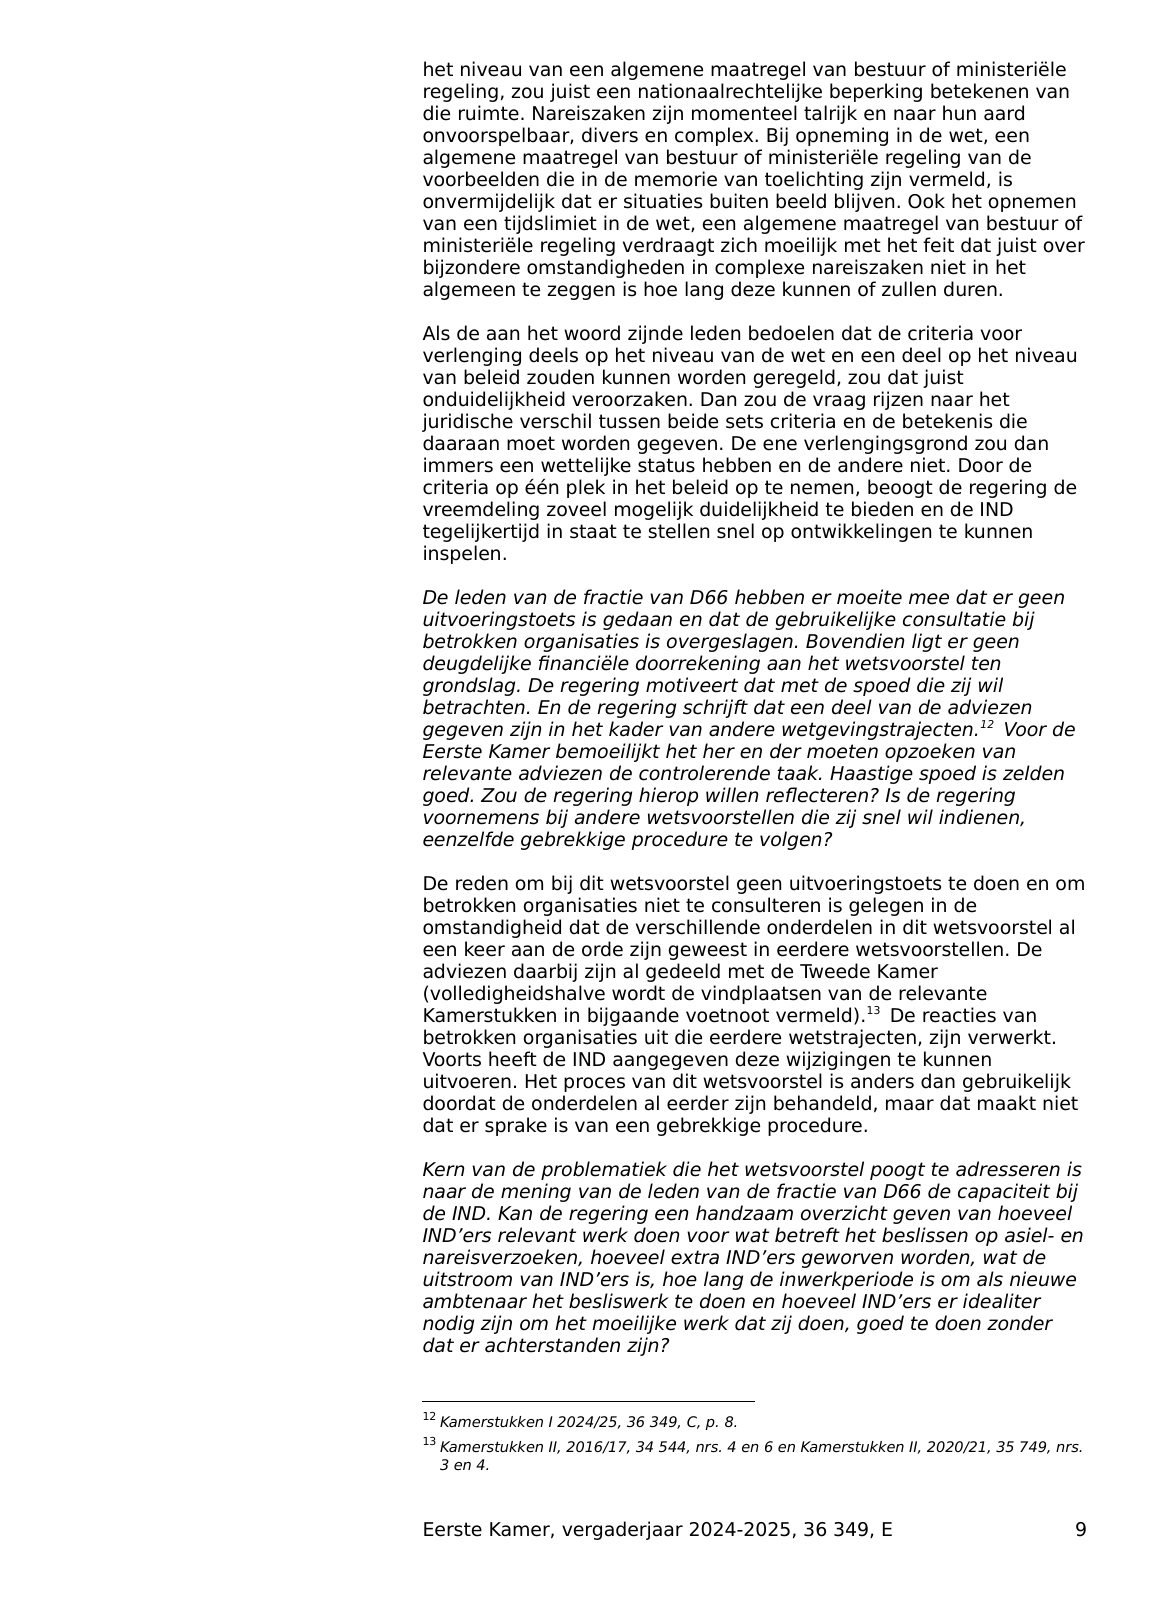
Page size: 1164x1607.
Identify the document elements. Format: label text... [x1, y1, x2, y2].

text Kern van de problematiek die het wetsvoorstel poogt te adresseren is naar de mening van de leden van de fractie van D66 de capaciteit bij de IND. Kan de regering een handzaam overzicht geven van hoeveel IND’ers relevant werk doen voor wat betreft het beslissen op asiel- en nareisverzoeken, hoeveel extra IND’ers geworven worden, wat de uitstroom van IND’ers is, hoe lang de inwerkperiode is om als nieuwe ambtenaar het besliswerk te doen en hoeveel IND’ers er idealiter nodig zijn om het moeilijke werk dat zij doen, goed te doen zonder dat er achterstanden zijn? [422, 1159, 1087, 1357]
text Kamerstukken I 2024/25, 36 349, C, p. 8. [422, 1410, 1087, 1432]
text Kamerstukken II, 2016/17, 34 544, nrs. 4 en 6 en Kamerstukken II, 2020/21, 35 749, nrs. 3 en 4. [422, 1435, 1087, 1474]
text De leden van de fractie van D66 hebben er moeite mee dat er geen uitvoeringstoets is gedaan en dat de gebruikelijke consultatie bij betrokken organisaties is overgeslagen. Bovendien ligt er geen deugdelijke financiële doorrekening aan het wetsvoorstel ten grondslag. De regering motiveert dat met de spoed die zij wil betrachten. En de regering schrijft dat een deel van de adviezen gegeven zijn in het kader van andere wetgevingstrajecten. Voor de Eerste Kamer bemoeilijkt het her en der moeten opzoeken van relevante adviezen de controlerende taak. Haastige spoed is zelden goed. Zou de regering hierop willen reflecteren? Is de regering voornemens bij andere wetsvoorstellen die zij snel wil indienen, eenzelfde gebrekkige procedure te volgen? [422, 587, 1087, 851]
text Als de aan het woord zijnde leden bedoelen dat de criteria voor verlenging deels op het niveau van de wet en een deel op het niveau van beleid zouden kunnen worden geregeld, zou dat juist onduidelijkheid veroorzaken. Dan zou de vraag rijzen naar het juridische verschil tussen beide sets criteria en de betekenis die daaraan moet worden gegeven. De ene verlengingsgrond zou dan immers een wettelijke status hebben en de andere niet. Door de criteria op één plek in het beleid op te nemen, beoogt de regering de vreemdeling zoveel mogelijk duidelijkheid te bieden en de IND tegelijkertijd in staat te stellen snel op ontwikkelingen te kunnen inspelen. [422, 323, 1087, 565]
text het niveau van een algemene maatregel van bestuur of ministeriële regeling, zou juist een nationaalrechtelijke beperking betekenen van die ruimte. Nareiszaken zijn momenteel talrijk en naar hun aard onvoorspelbaar, divers en complex. Bij opneming in de wet, een algemene maatregel van bestuur of ministeriële regeling van de voorbeelden die in de memorie van toelichting zijn vermeld, is onvermijdelijk dat er situaties buiten beeld blijven. Ook het opnemen van een tijdslimiet in de wet, een algemene maatregel van bestuur of ministeriële regeling verdraagt zich moeilijk met het feit dat juist over bijzondere omstandigheden in complexe nareiszaken niet in het algemeen te zeggen is hoe lang deze kunnen of zullen duren. [422, 59, 1087, 301]
text De reden om bij dit wetsvoorstel geen uitvoeringstoets te doen en om betrokken organisaties niet te consulteren is gelegen in de omstandigheid dat de verschillende onderdelen in dit wetsvoorstel al een keer aan de orde zijn geweest in eerdere wetsvoorstellen. De adviezen daarbij zijn al gedeeld met de Tweede Kamer (volledigheidshalve wordt de vindplaatsen van de relevante Kamerstukken in bijgaande voetnoot vermeld). De reacties van betrokken organisaties uit die eerdere wetstrajecten, zijn verwerkt. Voorts heeft de IND aangegeven deze wijzigingen te kunnen uitvoeren. Het proces van dit wetsvoorstel is anders dan gebruikelijk doordat de onderdelen al eerder zijn behandeld, maar dat maakt niet dat er sprake is van een gebrekkige procedure. [422, 873, 1087, 1137]
